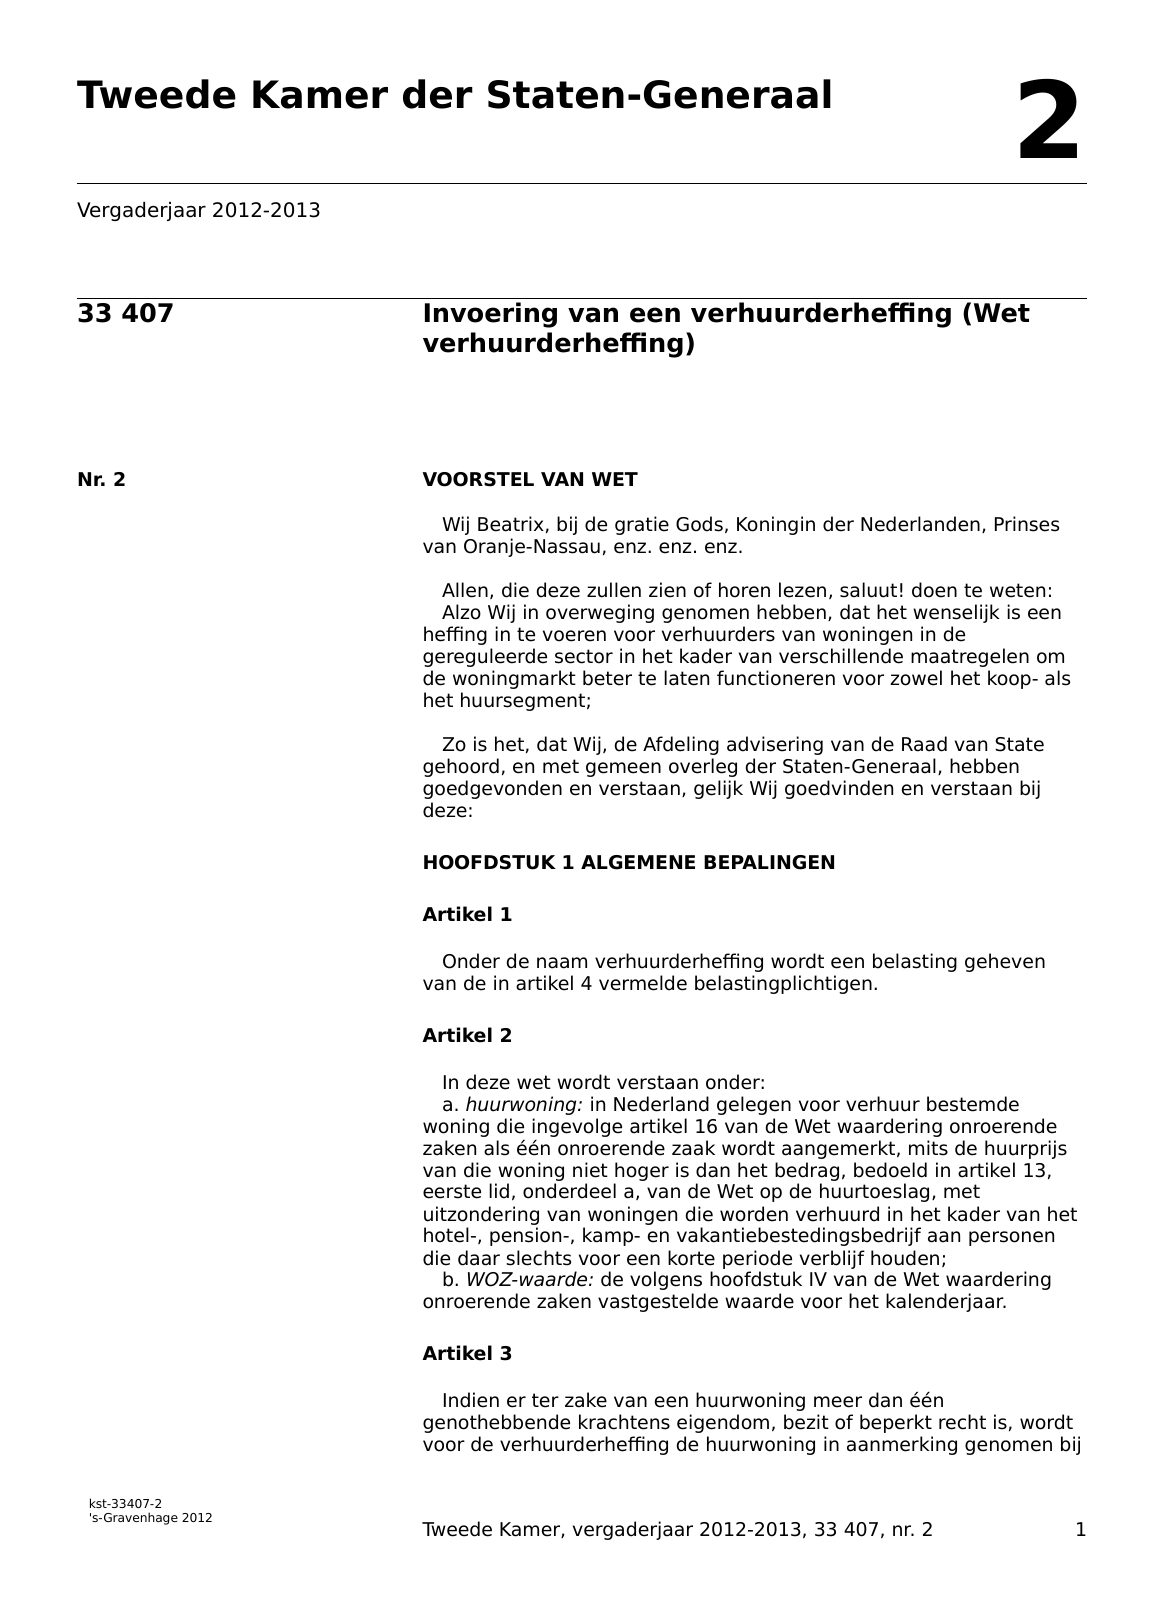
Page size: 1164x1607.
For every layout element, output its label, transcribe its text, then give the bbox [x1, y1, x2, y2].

table_header 2 [886, 59, 1087, 183]
table_cell Vergaderjaar 2012-2013 [77, 184, 1087, 298]
subtitle Artikel 3 [422, 1343, 1087, 1365]
subtitle HOOFDSTUK 1 ALGEMENE BEPALINGEN [422, 852, 1087, 874]
table_header Tweede Kamer der Staten-Generaal [77, 59, 886, 183]
subtitle Artikel 1 [422, 904, 1087, 926]
text 's-Gravenhage 2012 [88, 1511, 323, 1525]
text Onder de naam verhuurderheffing wordt een belasting geheven van de in artikel 4 vermelde belastingplichtigen. [422, 951, 1087, 994]
subtitle Nr. 2 VOORSTEL VAN WET [77, 469, 1087, 491]
text kst-33407-2 [88, 1497, 323, 1511]
text Alzo Wij in overweging genomen hebben, dat het wenselijk is een heffing in te voeren voor verhuurders van woningen in de gereguleerde sector in het kader van verschillende maatregelen om de woningmarkt beter te laten functioneren voor zowel het koop- als het huursegment; [422, 602, 1087, 712]
text Wij Beatrix, bij de gratie Gods, Koningin der Nederlanden, Prinses van Oranje-Nassau, enz. enz. enz. [422, 513, 1087, 557]
text b. WOZ-waarde: de volgens hoofdstuk IV van de Wet waardering onroerende zaken vastgestelde waarde voor het kalenderjaar. [422, 1269, 1087, 1313]
text Allen, die deze zullen zien of horen lezen, saluut! doen te weten: [422, 580, 1087, 602]
subtitle Artikel 2 [422, 1024, 1087, 1047]
text In deze wet wordt verstaan onder: [422, 1072, 1087, 1093]
subtitle 33 407 Invoering van een verhuurderheffing (Wet verhuurderheffing) [77, 299, 1087, 358]
text a. huurwoning: in Nederland gelegen voor verhuur bestemde woning die ingevolge artikel 16 van de Wet waardering onroerende zaken als één onroerende zaak wordt aangemerkt, mits de huurprijs van die woning niet hoger is dan het bedrag, bedoeld in artikel 13, eerste lid, onderdeel a, van de Wet op de huurtoeslag, met uitzondering van woningen die worden verhuurd in het kader van het hotel-, pension-, kamp- en vakantiebestedingsbedrijf aan personen die daar slechts voor een korte periode verblijf houden; [422, 1093, 1087, 1269]
text Zo is het, dat Wij, de Afdeling advisering van de Raad van State gehoord, en met gemeen overleg der Staten-Generaal, hebben goedgevonden en verstaan, gelijk Wij goedvinden en verstaan bij deze: [422, 734, 1087, 822]
text Indien er ter zake van een huurwoning meer dan één genothebbende krachtens eigendom, bezit of beperkt recht is, wordt voor de verhuurderheffing de huurwoning in aanmerking genomen bij [422, 1390, 1087, 1456]
